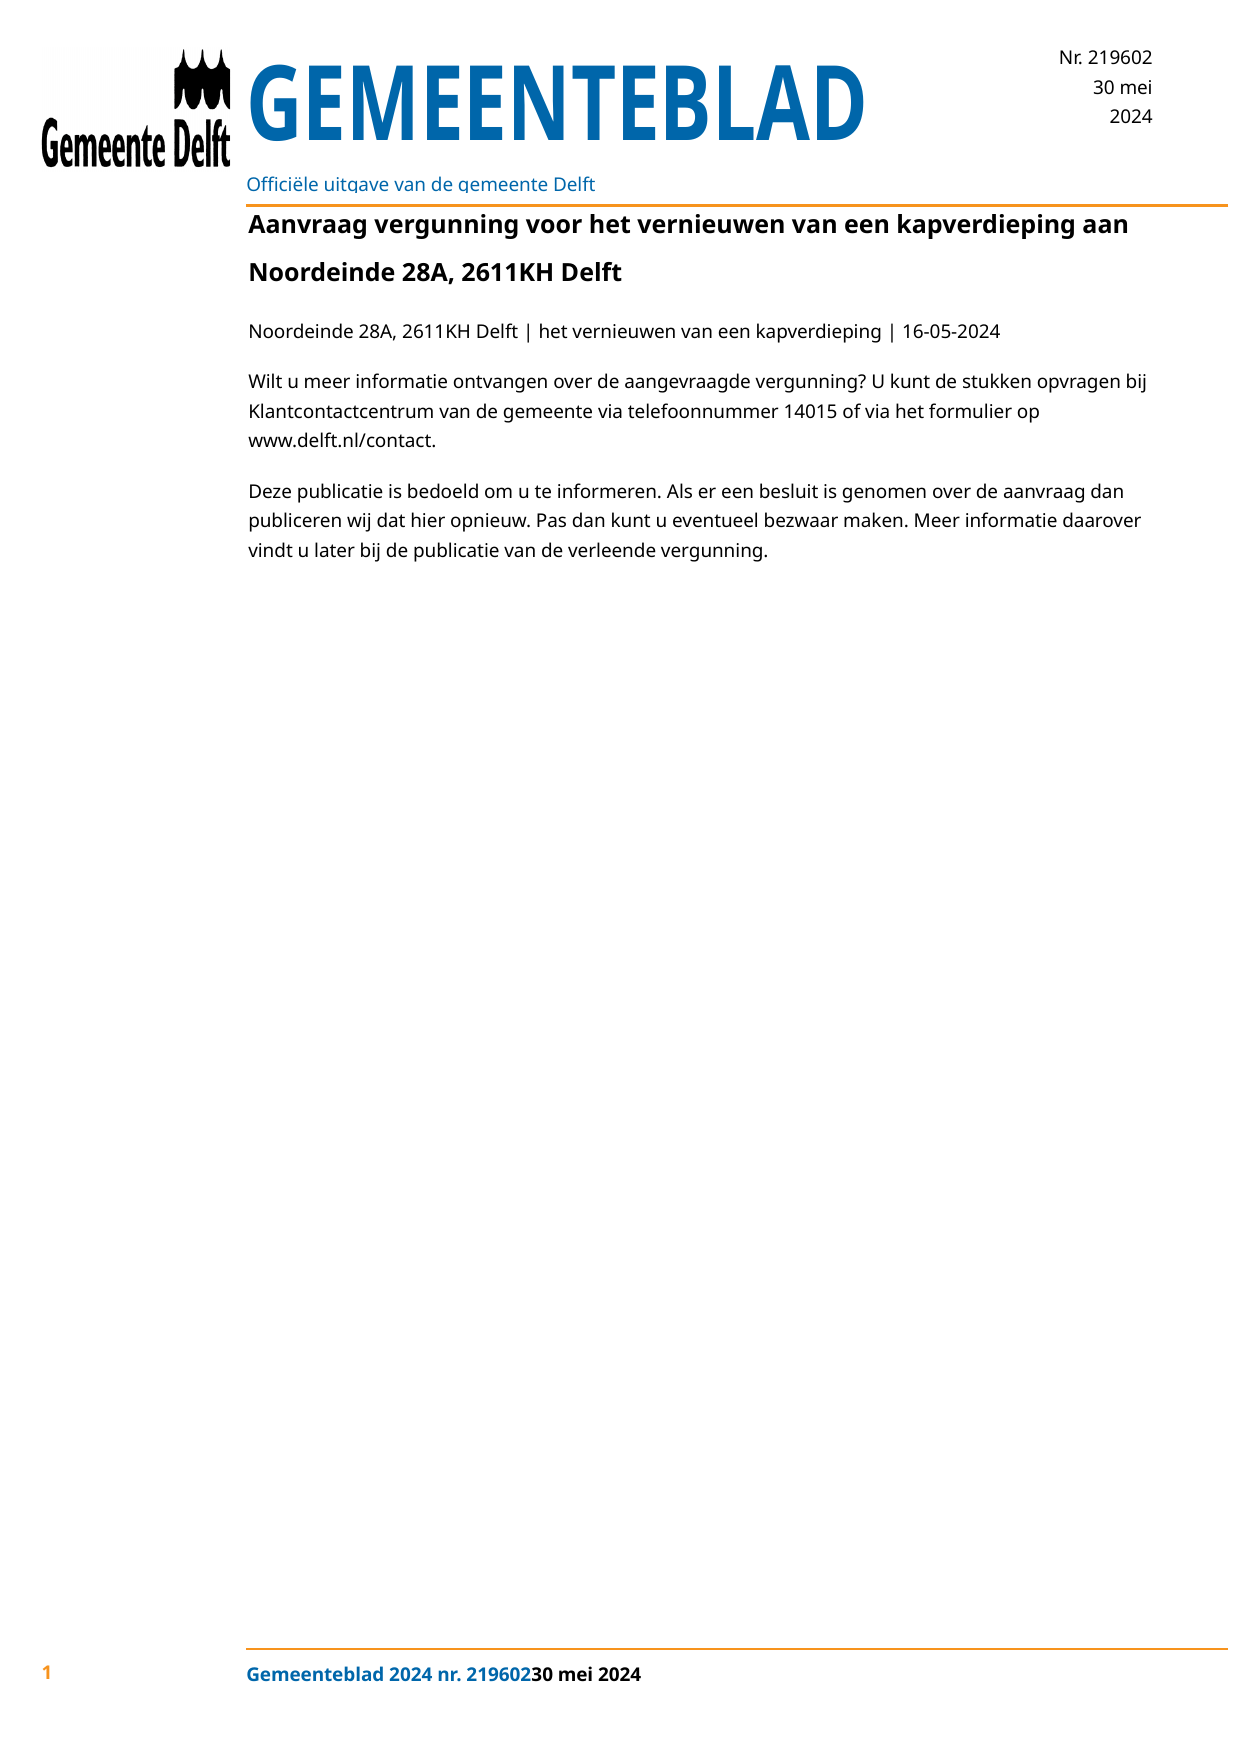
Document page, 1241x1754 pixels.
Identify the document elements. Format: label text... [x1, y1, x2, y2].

text Noordeinde 28A, 2611KH Delft | het vernieuwen van een kapverdieping | 16-05-2024 [248, 318, 1152, 344]
text Aanvraag vergunning voor het vernieuwen van een kapverdieping aan Noordeinde 28A, 2611KH Delft [248, 207, 1152, 288]
picture [41, 47, 231, 172]
text Wilt u meer informatie ontvangen over de aangevraagde vergunning? U kunt de stukken opvragen bij Klantcontactcentrum van de gemeente via telefoonnummer 14015 of via het formulier op www.delft.nl/contact. [248, 368, 1152, 453]
text Deze publicatie is bedoeld om u te informeren. Als er een besluit is genomen over de aanvraag dan publiceren wij dat hier opnieuw. Pas dan kunt u eventueel bezwaar maken. Meer informatie daarover vindt u later bij de publicatie van de verleende vergunning. [248, 478, 1152, 563]
